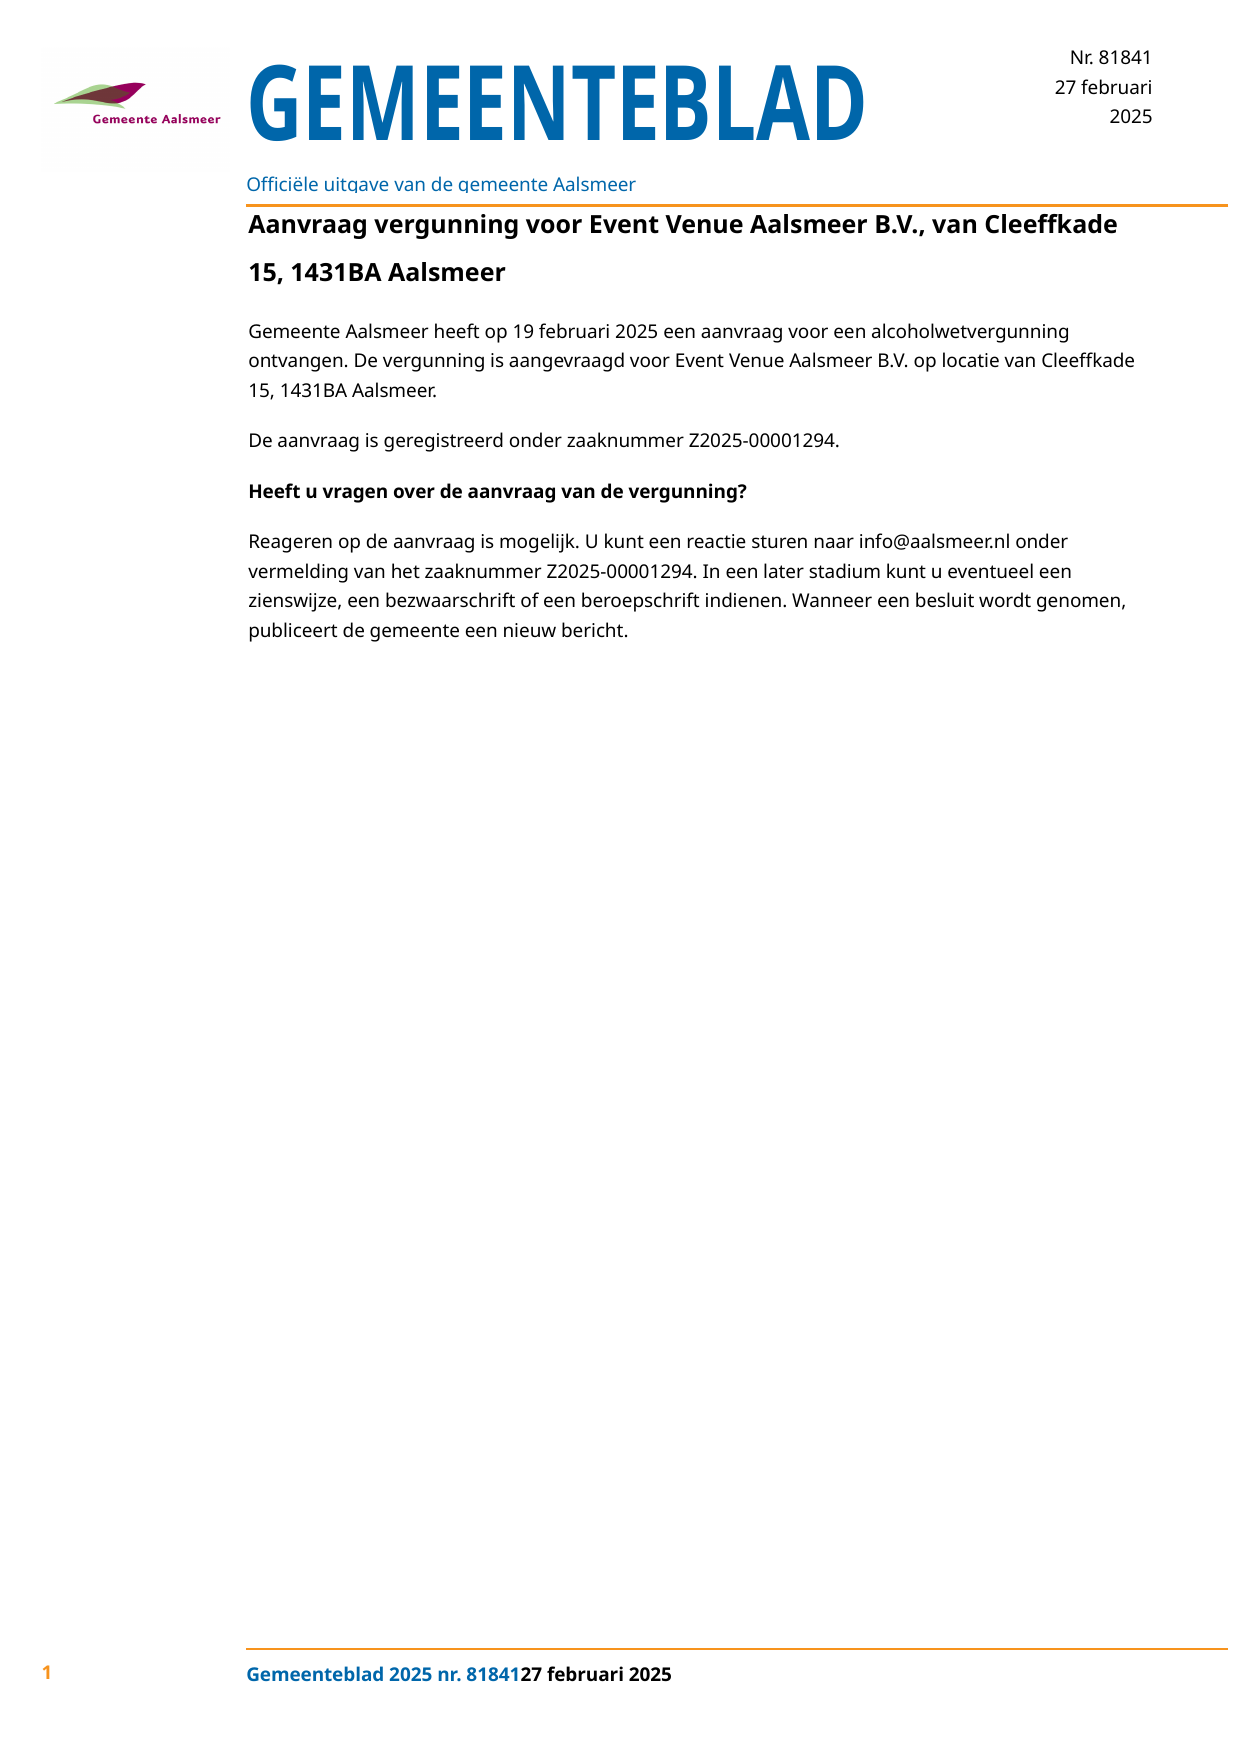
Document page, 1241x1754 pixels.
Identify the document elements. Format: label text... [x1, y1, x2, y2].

picture [41, 47, 231, 172]
text Aanvraag vergunning voor Event Venue Aalsmeer B.V., van Cleeffkade 15, 1431BA Aalsmeer [248, 207, 1152, 288]
text Heeft u vragen over de aanvraag van de vergunning? [248, 478, 1152, 504]
text De aanvraag is geregistreerd onder zaaknummer Z2025-00001294. [248, 427, 1152, 453]
text Gemeente Aalsmeer heeft op 19 februari 2025 een aanvraag voor een alcoholwetvergunning ontvangen. De vergunning is aangevraagd voor Event Venue Aalsmeer B.V. op locatie van Cleeffkade 15, 1431BA Aalsmeer. [248, 318, 1152, 403]
text Reageren op de aanvraag is mogelijk. U kunt een reactie sturen naar info@aalsmeer.nl onder vermelding van het zaaknummer Z2025-00001294. In een later stadium kunt u eventueel een zienswijze, een bezwaarschrift of een beroepschrift indienen. Wanneer een besluit wordt genomen, publiceert de gemeente een nieuw bericht. [248, 528, 1152, 643]
